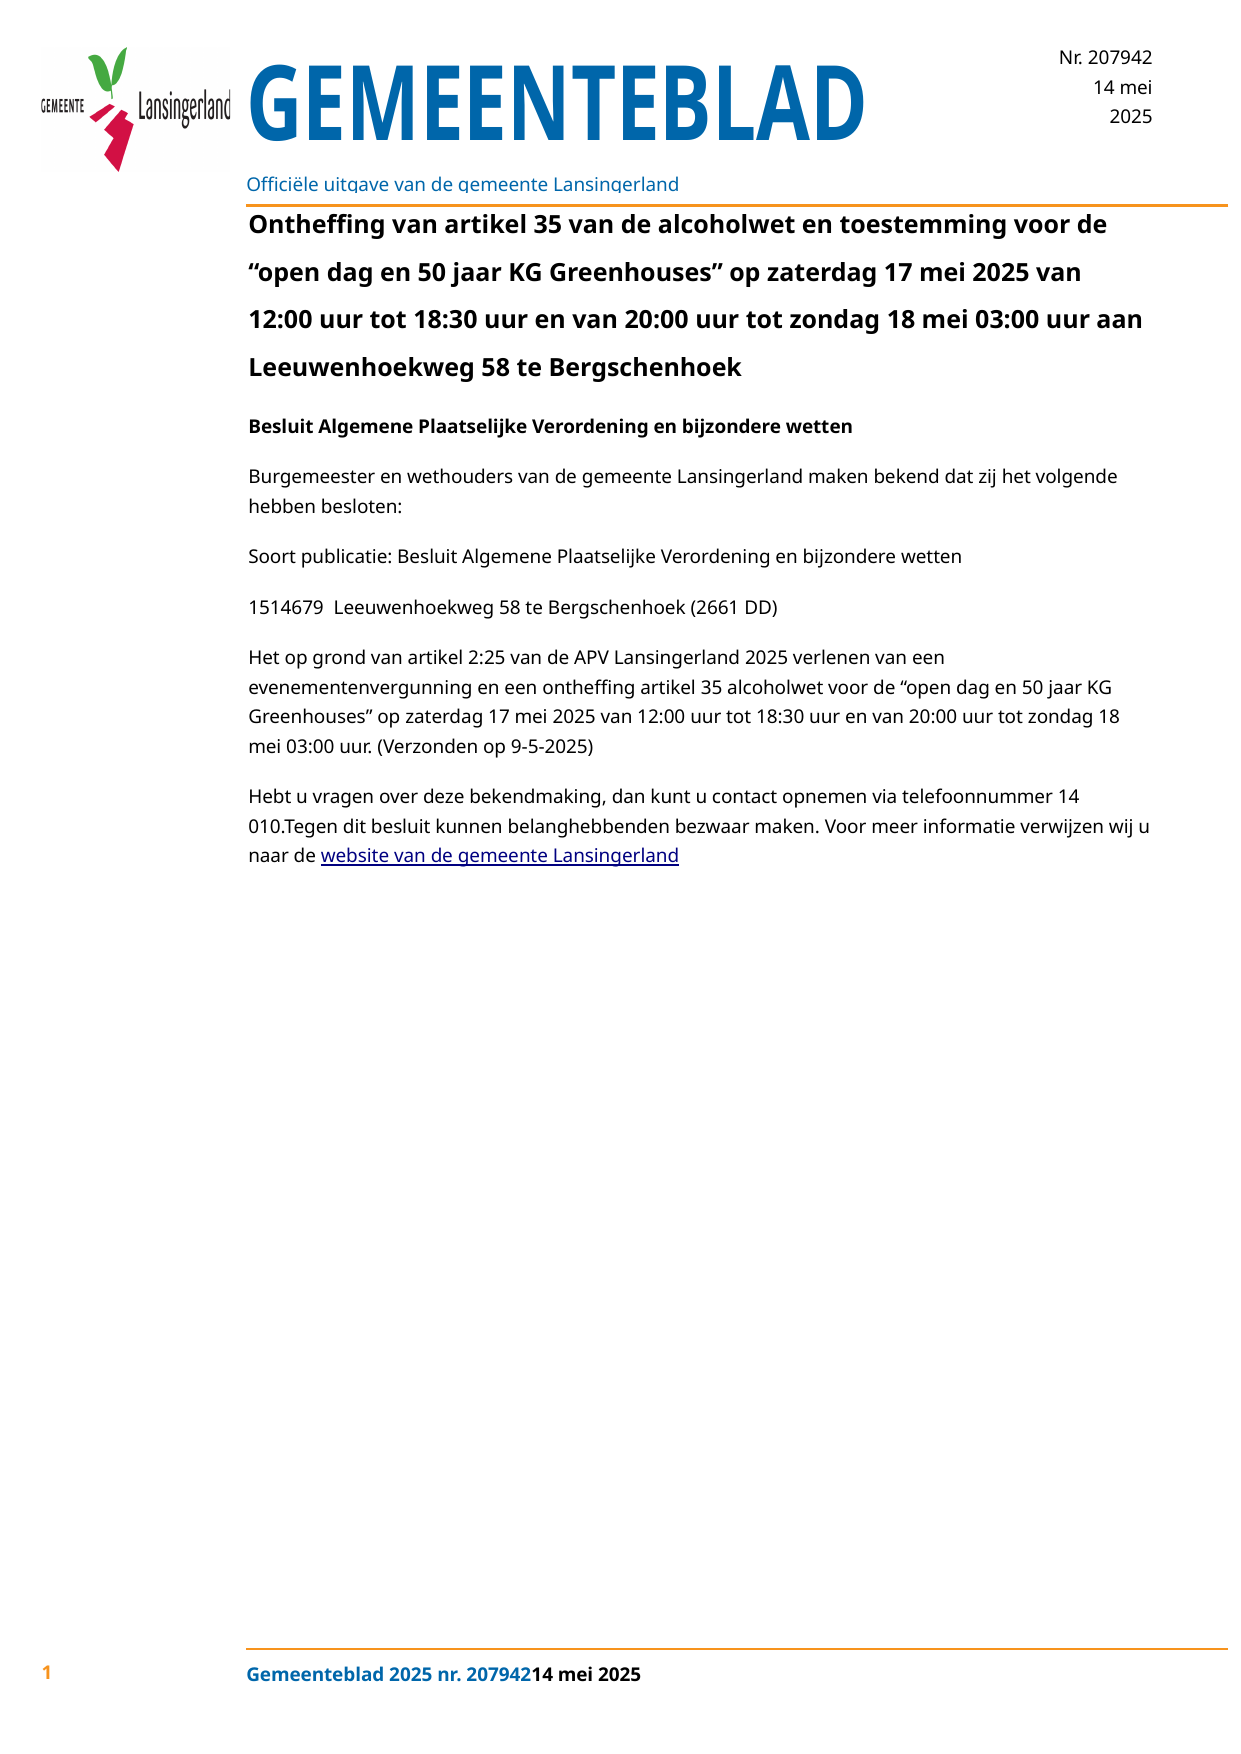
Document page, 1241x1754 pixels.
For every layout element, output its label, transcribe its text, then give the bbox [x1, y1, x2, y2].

text Ontheffing van artikel 35 van de alcoholwet en toestemming voor de “open dag en 50 jaar KG Greenhouses” op zaterdag 17 mei 2025 van 12:00 uur tot 18:30 uur en van 20:00 uur tot zondag 18 mei 03:00 uur aan Leeuwenhoekweg 58 te Bergschenhoek [248, 207, 1152, 384]
text Burgemeester en wethouders van de gemeente Lansingerland maken bekend dat zij het volgende hebben besloten: [248, 463, 1152, 519]
text Hebt u vragen over deze bekendmaking, dan kunt u contact opnemen via telefoonnummer 14 010.Tegen dit besluit kunnen belanghebbenden bezwaar maken. Voor meer informatie verwijzen wij u naar de website van de gemeente Lansingerland [248, 783, 1152, 868]
text 1514679 Leeuwenhoekweg 58 te Bergschenhoek (2661 DD) [248, 594, 1152, 620]
text Besluit Algemene Plaatselijke Verordening en bijzondere wetten [248, 413, 1152, 439]
text Soort publicatie: Besluit Algemene Plaatselijke Verordening en bijzondere wetten [248, 543, 1152, 569]
text Het op grond van artikel 2:25 van de APV Lansingerland 2025 verlenen van een evenementenvergunning en een ontheffing artikel 35 alcoholwet voor de “open dag en 50 jaar KG Greenhouses” op zaterdag 17 mei 2025 van 12:00 uur tot 18:30 uur en van 20:00 uur tot zondag 18 mei 03:00 uur. (Verzonden op 9-5-2025) [248, 644, 1152, 759]
picture [41, 47, 231, 172]
